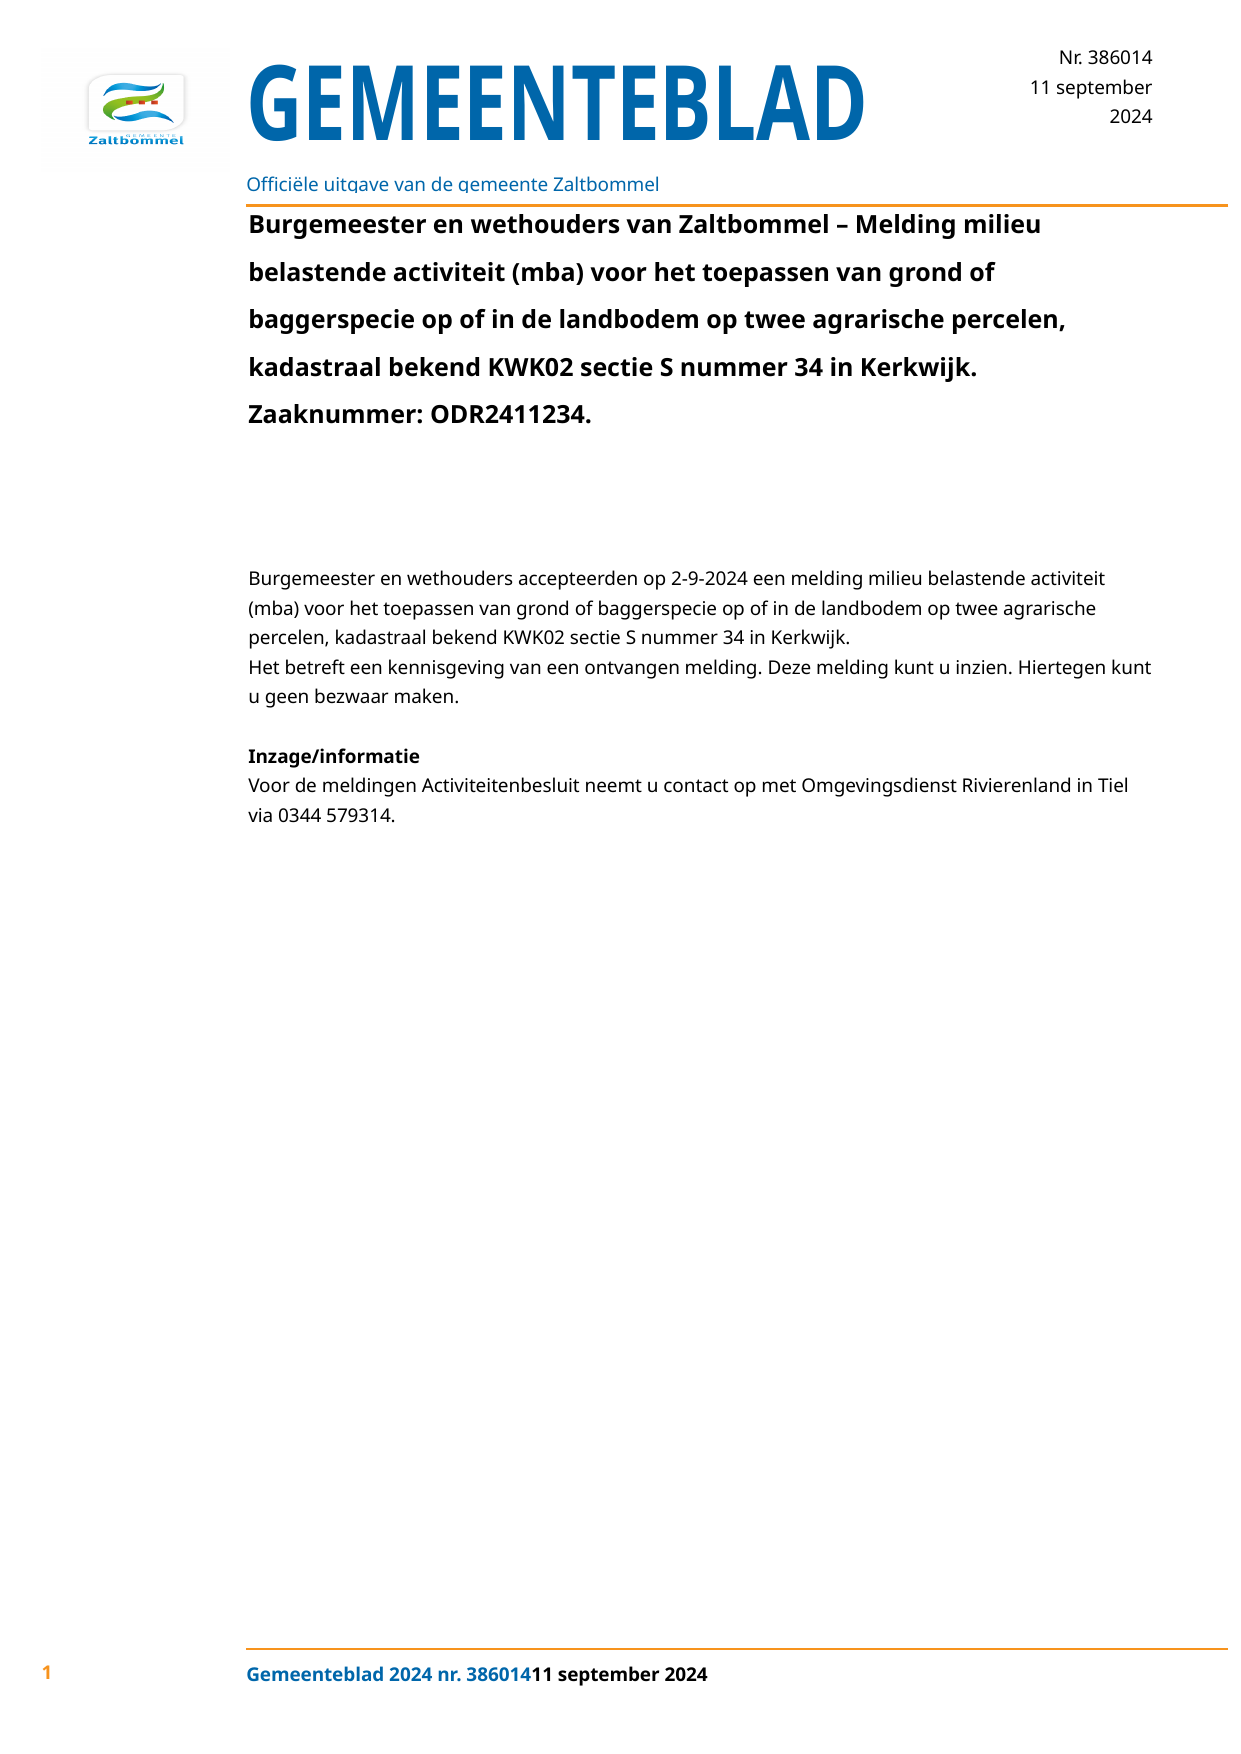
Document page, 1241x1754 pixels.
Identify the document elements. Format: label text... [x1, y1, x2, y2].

text Het betreft een kennisgeving van een ontvangen melding. Deze melding kunt u inzien. Hiertegen kunt u geen bezwaar maken. [248, 654, 1152, 709]
text Burgemeester en wethouders accepteerden op 2-9-2024 een melding milieu belastende activiteit (mba) voor het toepassen van grond of baggerspecie op of in de landbodem op twee agrarische percelen, kadastraal bekend KWK02 sectie S nummer 34 in Kerkwijk. [248, 565, 1152, 650]
picture [41, 47, 231, 172]
text Inzage/informatie [248, 743, 1152, 768]
text Voor de meldingen Activiteitenbesluit neemt u contact op met Omgevingsdienst Rivierenland in Tiel via 0344 579314. [248, 772, 1152, 828]
text Burgemeester en wethouders van Zaltbommel – Melding milieu belastende activiteit (mba) voor het toepassen van grond of baggerspecie op of in de landbodem op twee agrarische percelen, kadastraal bekend KWK02 sectie S nummer 34 in Kerkwijk. Zaaknummer: ODR2411234. [248, 207, 1152, 431]
